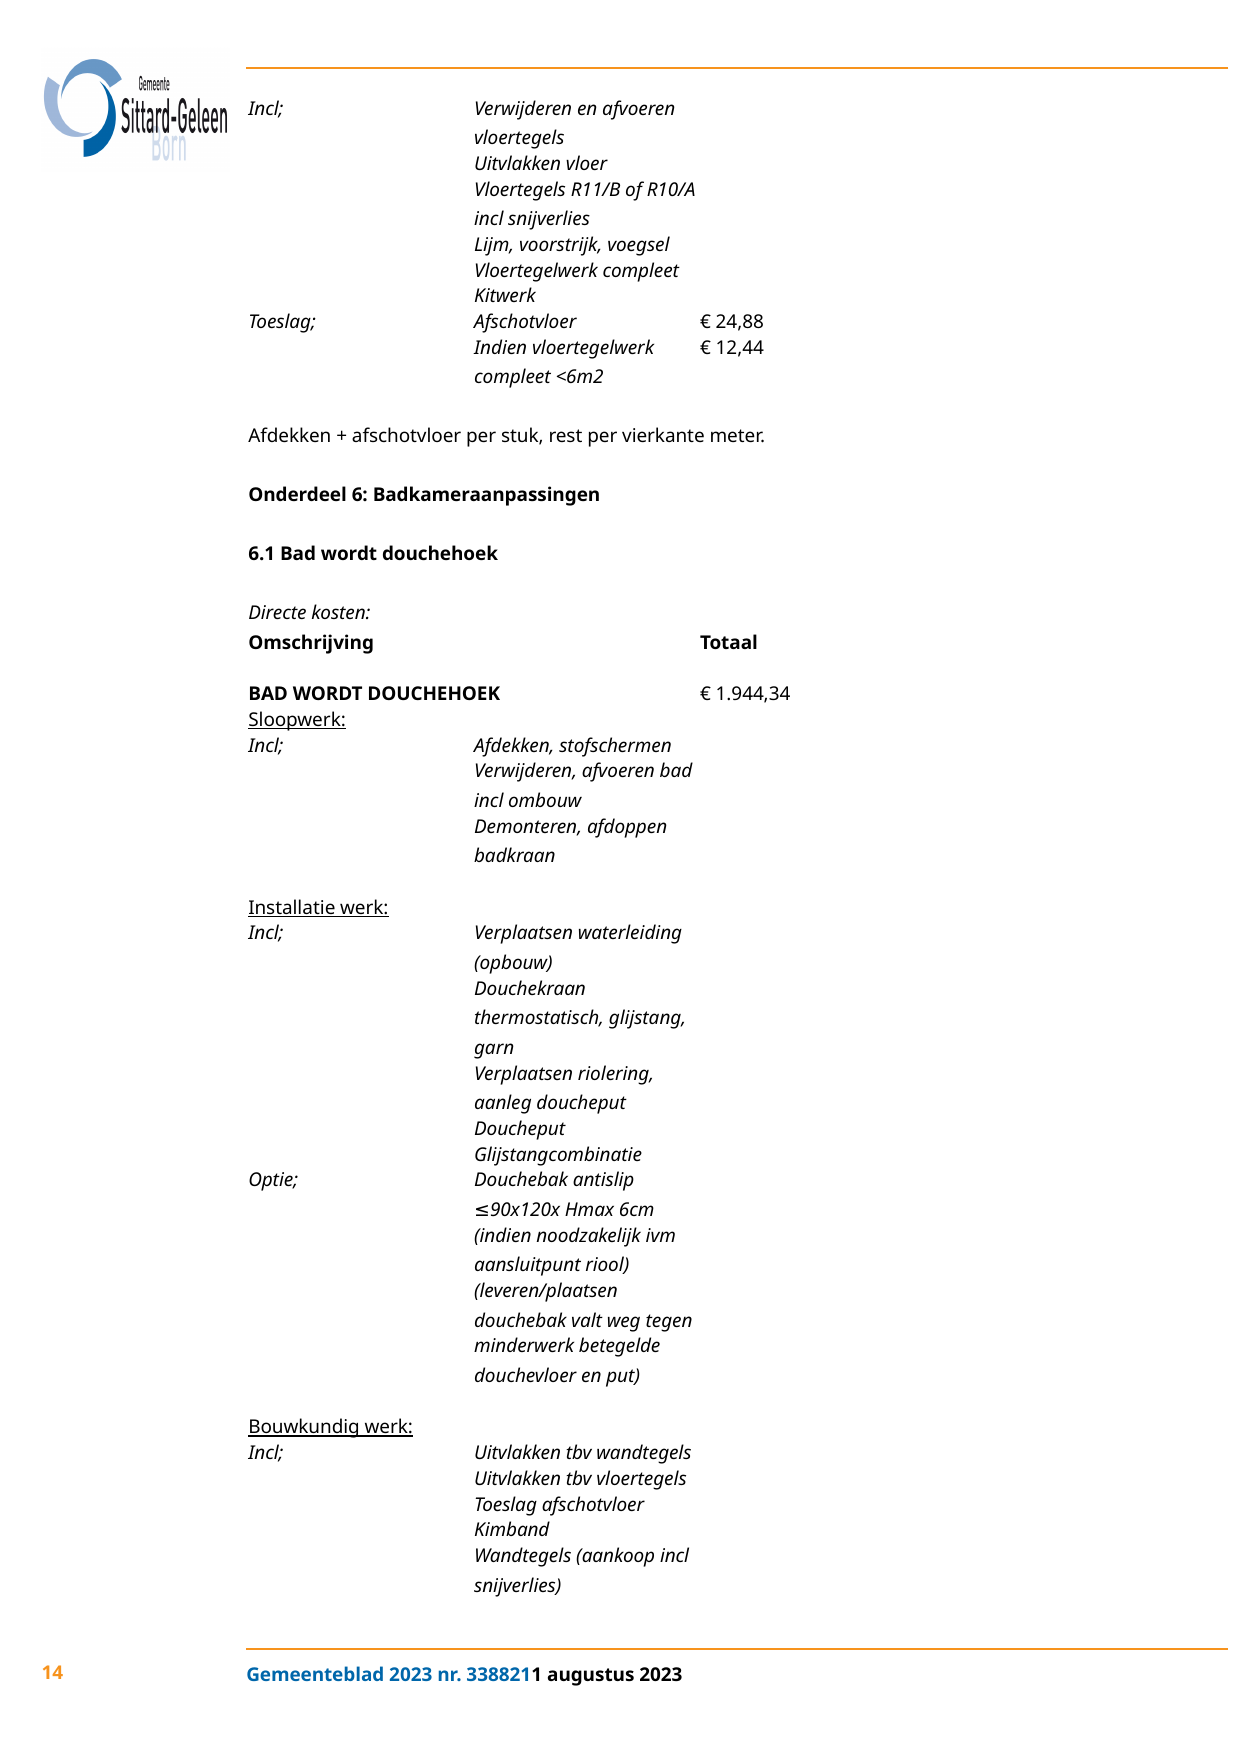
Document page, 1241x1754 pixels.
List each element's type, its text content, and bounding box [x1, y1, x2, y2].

table_cell [926, 1141, 1152, 1167]
table_cell minderwerk betegelde douchevloer en put) [474, 1333, 700, 1388]
table_cell [926, 1388, 1152, 1413]
table_cell [248, 334, 474, 389]
table_cell [926, 813, 1152, 868]
table_header [926, 629, 1152, 654]
table_cell [926, 283, 1152, 308]
table_cell [926, 334, 1152, 389]
table_cell (leveren/plaatsen douchebak valt weg tegen [474, 1277, 700, 1332]
table_cell [248, 1277, 474, 1332]
table_cell [474, 868, 700, 894]
table_cell [700, 1222, 926, 1277]
table_cell [926, 868, 1152, 894]
table_header Omschrijving [248, 629, 700, 680]
table_cell [926, 975, 1152, 1060]
table_cell [700, 283, 926, 308]
table_cell Vloertegelwerk compleet [474, 257, 700, 283]
table_cell Afdekken, stofschermen [474, 732, 700, 757]
table_cell Indien vloertegelwerk compleet <6m2 [474, 334, 700, 389]
table_cell Incl; [248, 732, 474, 757]
table_cell [700, 1141, 926, 1167]
table_cell [248, 283, 474, 308]
table_cell Uitvlakken vloer [474, 150, 700, 176]
picture [41, 47, 231, 172]
table_cell [926, 1167, 1152, 1222]
table_cell Sloopwerk: [248, 706, 474, 732]
table_cell [248, 1333, 474, 1388]
table_cell € 24,88 [700, 308, 926, 334]
table_cell [248, 257, 474, 283]
table_cell [926, 95, 1152, 150]
table_cell Kimband [474, 1516, 700, 1542]
table_cell [248, 1115, 474, 1141]
table_cell [926, 1115, 1152, 1141]
table_cell [700, 95, 926, 150]
table_cell Incl; [248, 95, 474, 150]
table_cell [700, 1414, 926, 1439]
table_cell [926, 1542, 1152, 1597]
table_cell [926, 680, 1152, 706]
table_cell [926, 1465, 1152, 1491]
table_cell Bouwkundig werk: [248, 1414, 700, 1439]
table_cell Verplaatsen riolering, aanleg doucheput [474, 1060, 700, 1115]
table_cell [926, 732, 1152, 757]
table_cell [248, 868, 474, 894]
table_cell [700, 868, 926, 894]
table_cell [248, 758, 474, 813]
table_cell Vloertegels R11/B of R10/A incl snijverlies [474, 176, 700, 231]
table_cell (indien noodzakelijk ivm aansluitpunt riool) [474, 1222, 700, 1277]
table_cell [700, 1516, 926, 1542]
table_cell [926, 706, 1152, 732]
table_cell [248, 975, 474, 1060]
text Directe kosten: [248, 599, 1152, 625]
table_cell Wandtegels (aankoop incl snijverlies) [474, 1542, 700, 1597]
table_cell [700, 1388, 926, 1413]
table_cell BAD WORDT DOUCHEHOEK [248, 680, 700, 706]
table_cell [926, 1333, 1152, 1388]
table_cell Douchekraan thermostatisch, glijstang, garn [474, 975, 700, 1060]
table_cell [248, 176, 474, 231]
table_cell [926, 257, 1152, 283]
table_cell Demonteren, afdoppen badkraan [474, 813, 700, 868]
table_cell [926, 1222, 1152, 1277]
table_cell € 12,44 [700, 334, 926, 389]
table_cell [700, 1439, 926, 1465]
table_cell [248, 1060, 474, 1115]
table_cell [700, 894, 926, 919]
table_cell [926, 920, 1152, 975]
table_cell Lijm, voorstrijk, voegsel [474, 231, 700, 257]
table_cell [700, 176, 926, 231]
table_cell [700, 257, 926, 283]
table_cell Afschotvloer [474, 308, 700, 334]
table_cell [248, 1465, 474, 1491]
table_cell [700, 1333, 926, 1388]
table_cell [248, 813, 474, 868]
table_cell [926, 1491, 1152, 1516]
table_cell [926, 231, 1152, 257]
table_cell Verplaatsen waterleiding (opbouw) [474, 920, 700, 975]
table_cell [926, 655, 1152, 680]
table_cell [926, 758, 1152, 813]
table_cell [248, 150, 474, 176]
table_cell [248, 1516, 474, 1542]
table_cell Uitvlakken tbv vloertegels [474, 1465, 700, 1491]
table_cell [700, 1465, 926, 1491]
table_cell Incl; [248, 920, 474, 975]
table_cell [700, 920, 926, 975]
table_cell Kitwerk [474, 283, 700, 308]
table_cell [248, 1388, 474, 1413]
table_cell Verwijderen en afvoeren vloertegels [474, 95, 700, 150]
table_header Totaal [700, 629, 926, 680]
table_cell [474, 706, 700, 732]
table_cell [248, 1491, 474, 1516]
table_cell [700, 231, 926, 257]
table_cell [700, 975, 926, 1060]
table_cell [700, 758, 926, 813]
table_cell [926, 1060, 1152, 1115]
table_cell [926, 894, 1152, 919]
table_cell Doucheput [474, 1115, 700, 1141]
table_cell [248, 1222, 474, 1277]
table_cell Toeslag afschotvloer [474, 1491, 700, 1516]
table_cell Toeslag; [248, 308, 474, 334]
table_cell Douchebak antislip ≤90x120x Hmax 6cm [474, 1167, 700, 1222]
text 6.1 Bad wordt douchehoek [248, 540, 1152, 566]
text Afdekken + afschotvloer per stuk, rest per vierkante meter. [248, 422, 1152, 448]
table_header Onderdeel 6: Badkameraanpassingen [248, 481, 1152, 507]
table_cell [700, 1167, 926, 1222]
table_cell [700, 1491, 926, 1516]
table_cell [926, 176, 1152, 231]
table_cell Uitvlakken tbv wandtegels [474, 1439, 700, 1465]
table_cell [926, 1516, 1152, 1542]
table_cell Incl; [248, 1439, 474, 1465]
table_cell [248, 1542, 474, 1597]
table_cell [248, 231, 474, 257]
table_cell [700, 813, 926, 868]
table_cell Verwijderen, afvoeren bad incl ombouw [474, 758, 700, 813]
table_cell [700, 1115, 926, 1141]
table_cell [926, 150, 1152, 176]
table_cell [926, 1277, 1152, 1332]
table_cell [926, 1439, 1152, 1465]
table_cell Glijstangcombinatie [474, 1141, 700, 1167]
table_cell [248, 1141, 474, 1167]
table_cell [700, 1542, 926, 1597]
table_cell [474, 1388, 700, 1413]
table_cell [700, 1277, 926, 1332]
table_cell [700, 1060, 926, 1115]
table_cell [926, 1414, 1152, 1439]
table_cell [700, 150, 926, 176]
table_cell € 1.944,34 [700, 680, 926, 706]
table_cell [700, 706, 926, 732]
table_cell Optie; [248, 1167, 474, 1222]
table_cell [926, 308, 1152, 334]
table_cell [700, 732, 926, 757]
table_cell Installatie werk: [248, 894, 700, 919]
